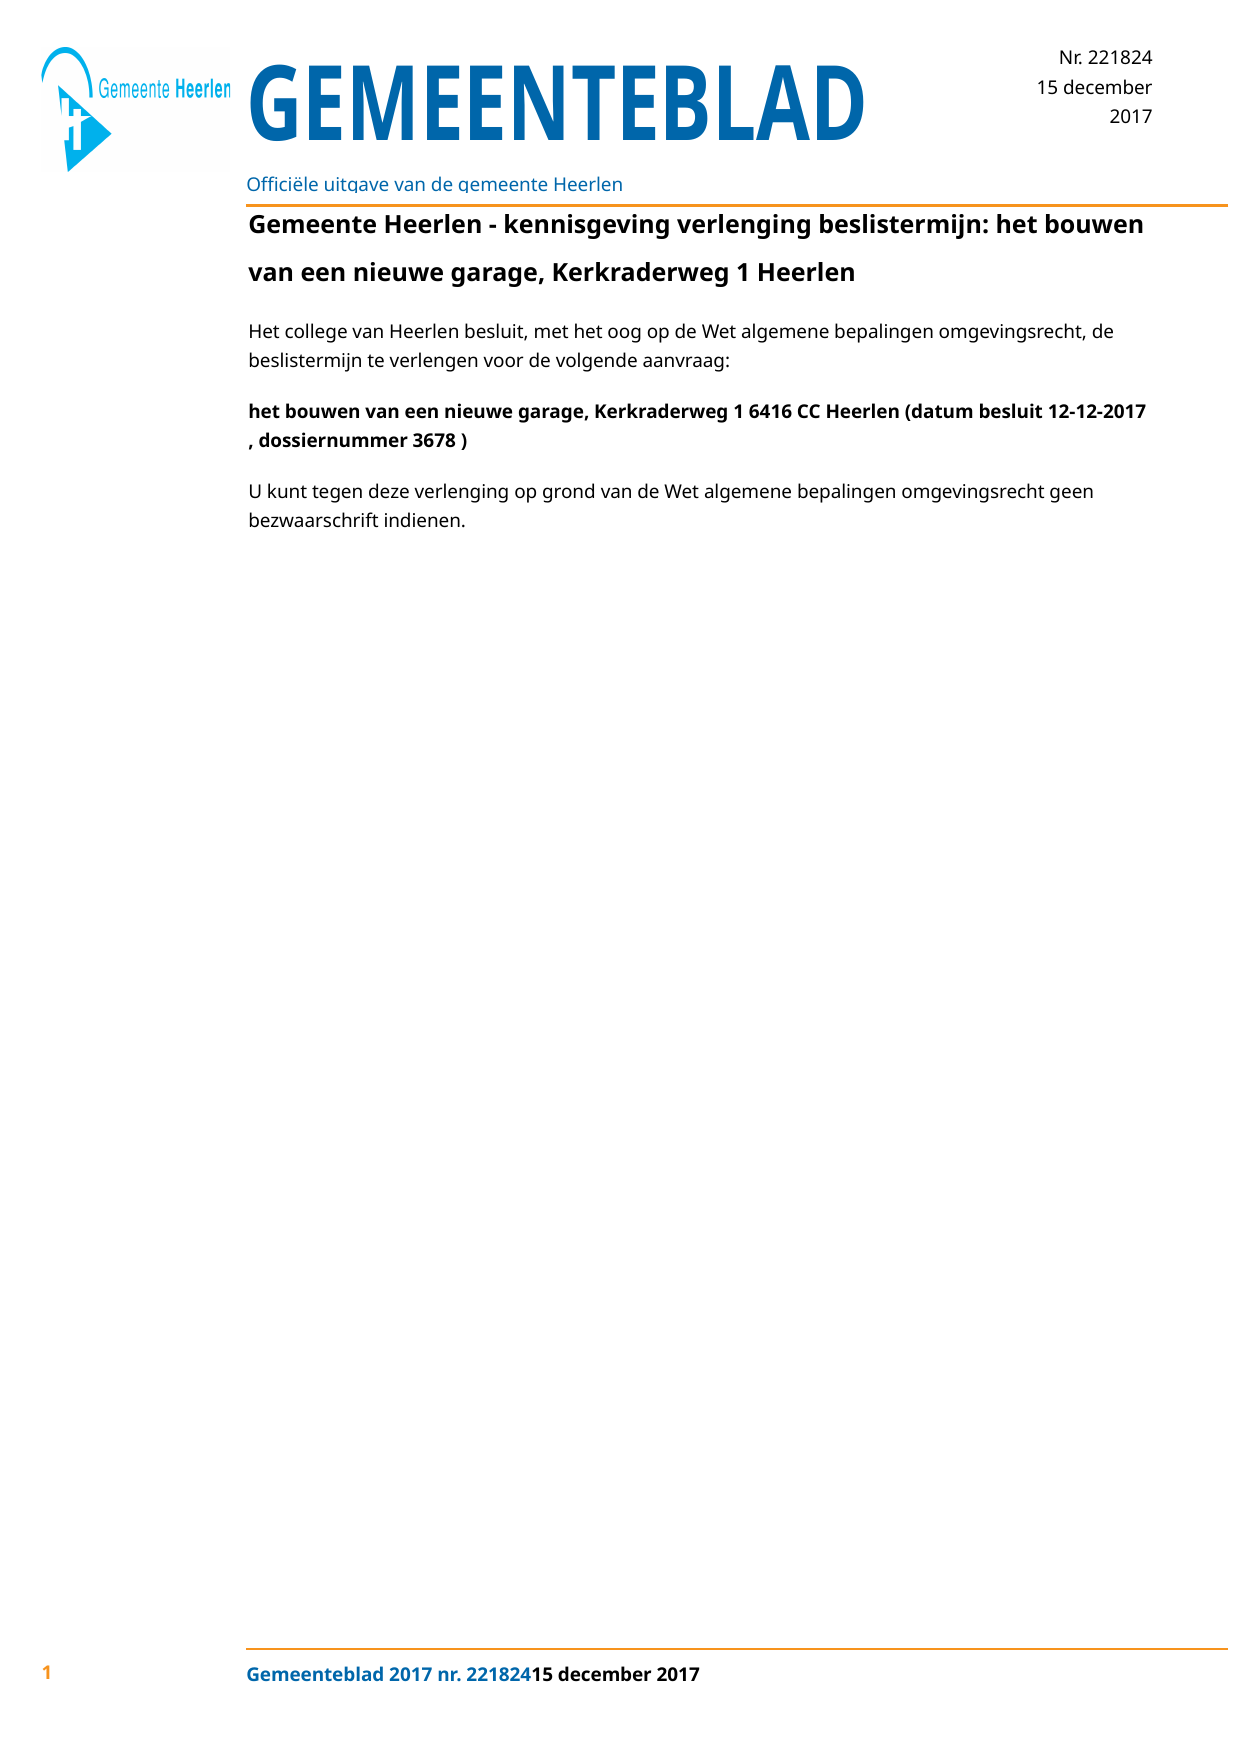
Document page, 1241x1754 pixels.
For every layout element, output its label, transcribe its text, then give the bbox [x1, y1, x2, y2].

text U kunt tegen deze verlenging op grond van de Wet algemene bepalingen omgevingsrecht geen bezwaarschrift indienen. [248, 478, 1152, 533]
text Het college van Heerlen besluit, met het oog op de Wet algemene bepalingen omgevingsrecht, de beslistermijn te verlengen voor de volgende aanvraag: [248, 318, 1152, 373]
text het bouwen van een nieuwe garage, Kerkraderweg 1 6416 CC Heerlen (datum besluit 12-12-2017 , dossiernummer 3678 ) [248, 398, 1152, 453]
picture [41, 47, 58, 70]
text Gemeente Heerlen - kennisgeving verlenging beslistermijn: het bouwen van een nieuwe garage, Kerkraderweg 1 Heerlen [248, 207, 1152, 288]
picture [41, 47, 231, 172]
